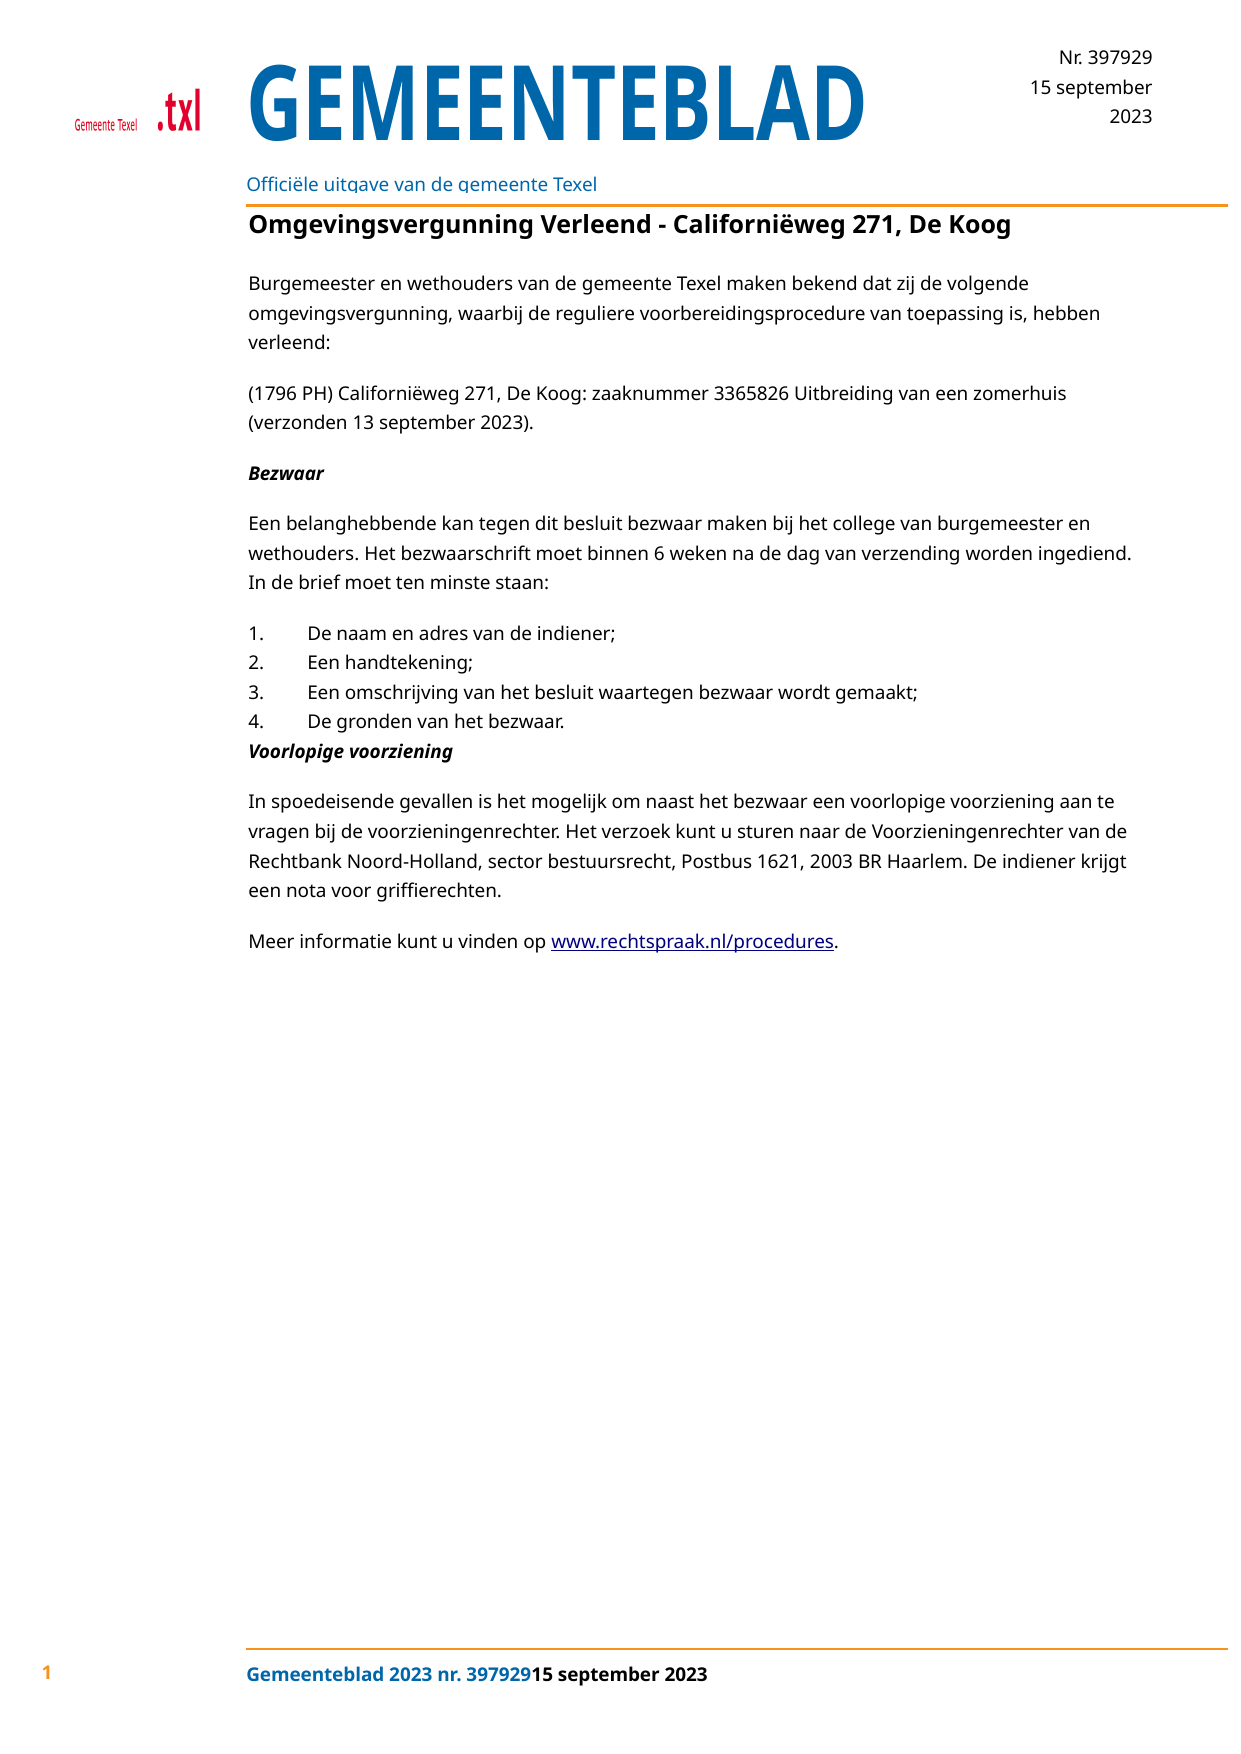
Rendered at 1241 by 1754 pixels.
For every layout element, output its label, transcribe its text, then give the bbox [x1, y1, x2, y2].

text Burgemeester en wethouders van de gemeente Texel maken bekend dat zij de volgende omgevingsvergunning, waarbij de reguliere voorbereidingsprocedure van toepassing is, hebben verleend: [248, 270, 1152, 355]
text Meer informatie kunt u vinden op www.rechtspraak.nl/procedures. [248, 928, 1152, 953]
text Bezwaar [248, 460, 1152, 486]
text (1796 PH) Californiëweg 271, De Koog: zaaknummer 3365826 Uitbreiding van een zomerhuis (verzonden 13 september 2023). [248, 380, 1152, 435]
list Een omschrijving van het besluit waartegen bezwaar wordt gemaakt; [248, 679, 1152, 705]
text Voorlopige voorziening [248, 738, 1152, 764]
text Een belanghebbende kan tegen dit besluit bezwaar maken bij het college van burgemeester en wethouders. Het bezwaarschrift moet binnen 6 weken na de dag van verzending worden ingediend. In de brief moet ten minste staan: [248, 510, 1152, 595]
list De naam en adres van de indiener; [248, 620, 1152, 646]
list De gronden van het bezwaar. [248, 709, 1152, 734]
picture [41, 47, 231, 172]
text In spoedeisende gevallen is het mogelijk om naast het bezwaar een voorlopige voorziening aan te vragen bij de voorzieningenrechter. Het verzoek kunt u sturen naar de Voorzieningenrechter van de Rechtbank Noord-Holland, sector bestuursrecht, Postbus 1621, 2003 BR Haarlem. De indiener krijgt een nota voor griffierechten. [248, 789, 1152, 903]
text Omgevingsvergunning Verleend - Californiëweg 271, De Koog [248, 207, 1152, 241]
list Een handtekening; [248, 649, 1152, 675]
